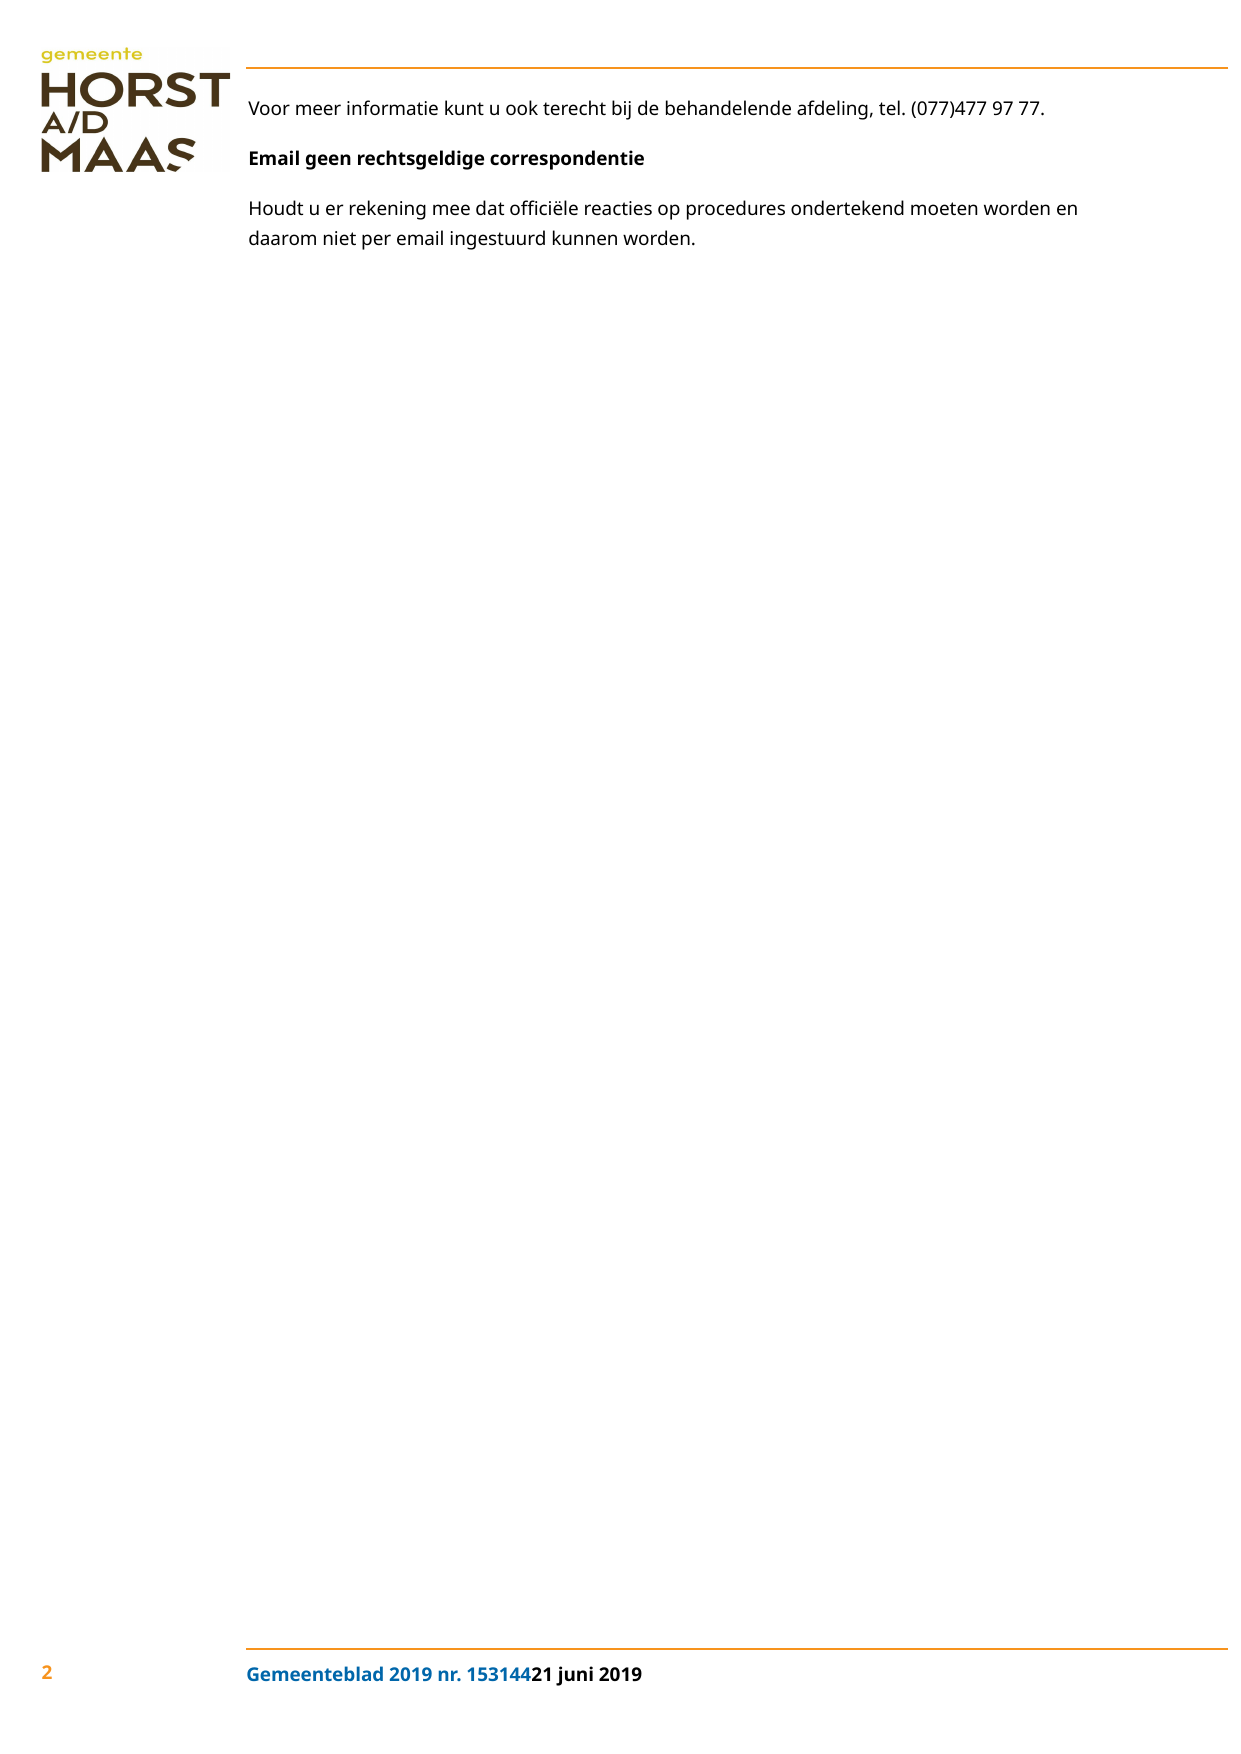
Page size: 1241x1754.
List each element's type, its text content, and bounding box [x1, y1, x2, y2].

picture [41, 47, 231, 172]
text Houdt u er rekening mee dat officiële reacties op procedures ondertekend moeten worden en daarom niet per email ingestuurd kunnen worden. [248, 196, 1152, 251]
text Email geen rechtsgeldige correspondentie [248, 145, 1152, 171]
text Voor meer informatie kunt u ook terecht bij de behandelende afdeling, tel. (077)477 97 77. [248, 95, 1152, 121]
